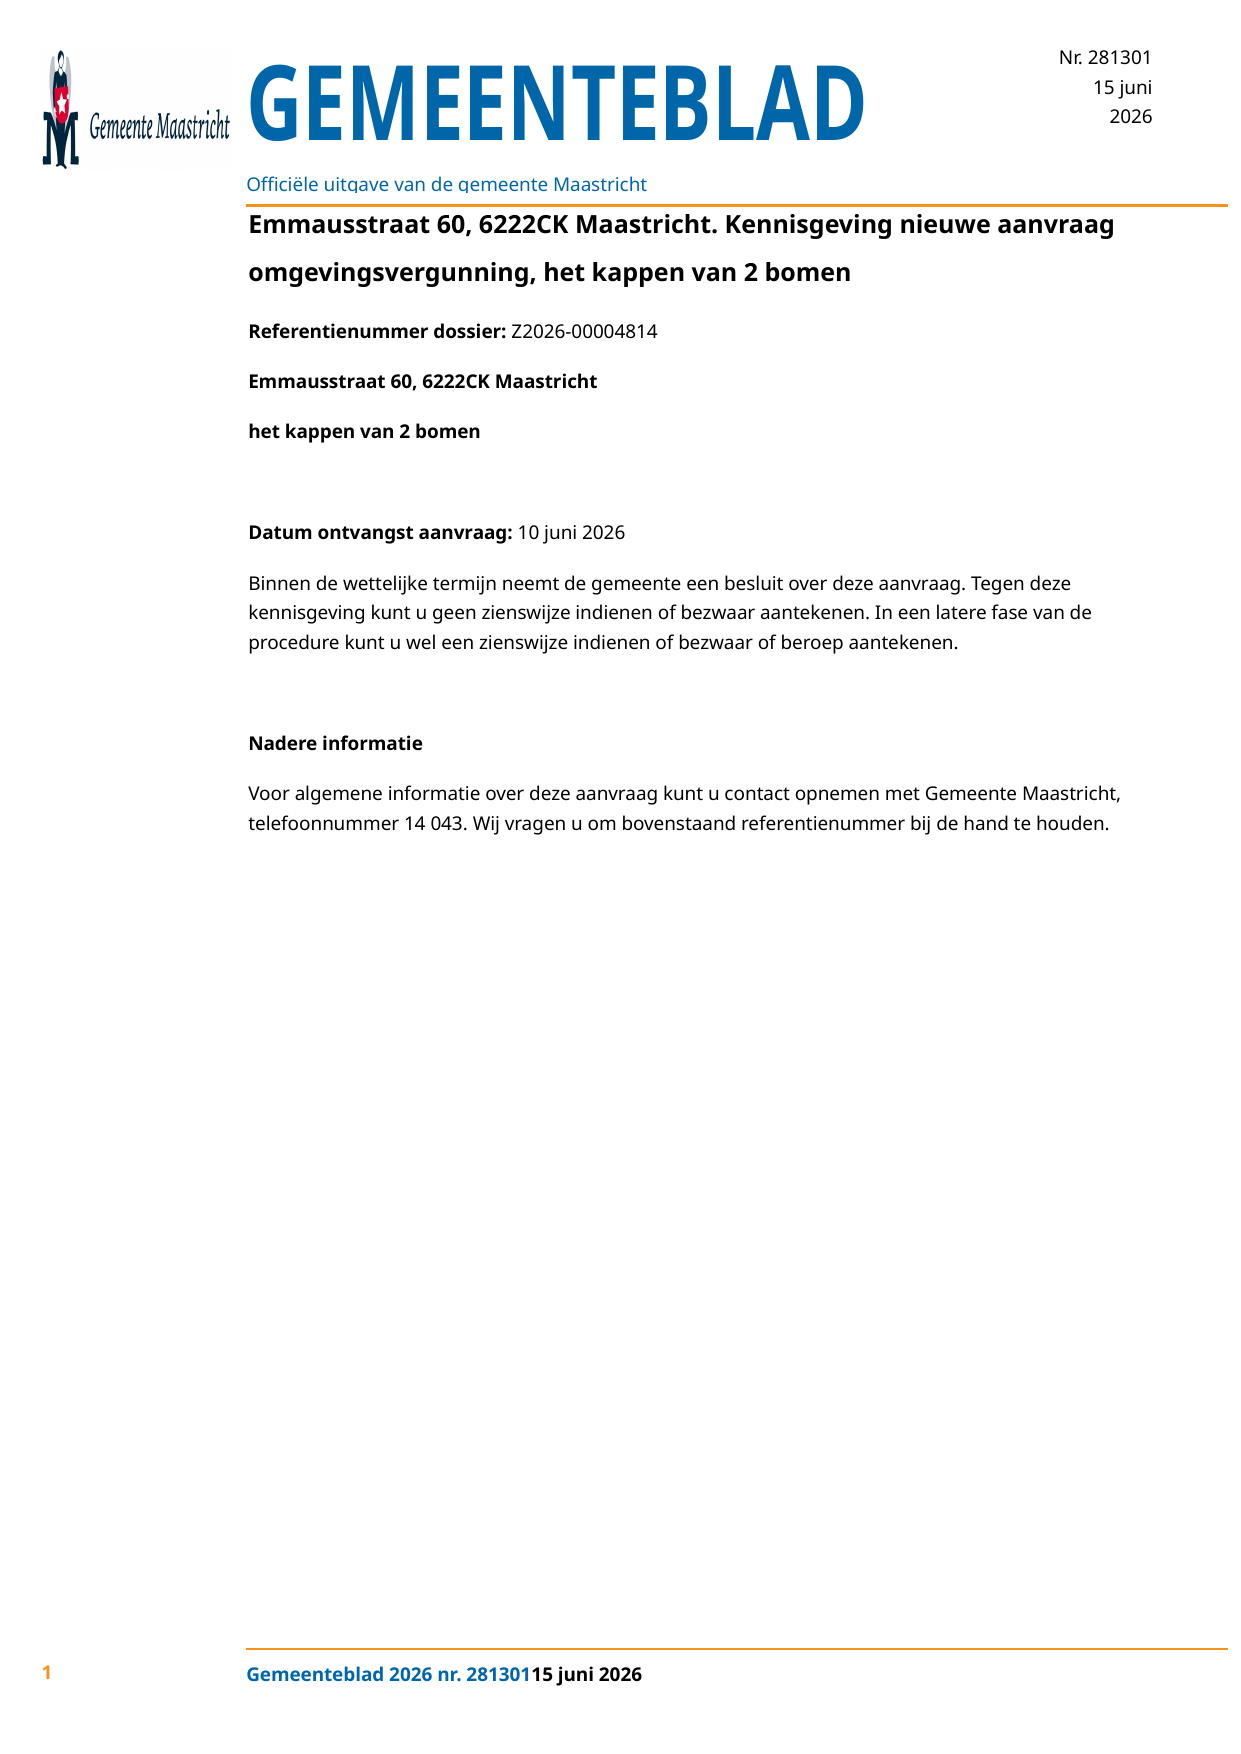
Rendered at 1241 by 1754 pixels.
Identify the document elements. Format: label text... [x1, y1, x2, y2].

picture [41, 47, 231, 172]
text Emmausstraat 60, 6222CK Maastricht. Kennisgeving nieuwe aanvraag omgevingsvergunning, het kappen van 2 bomen [248, 207, 1152, 288]
text Emmausstraat 60, 6222CK Maastricht [248, 368, 1152, 394]
text Voor algemene informatie over deze aanvraag kunt u contact opnemen met Gemeente Maastricht, telefoonnummer 14 043. Wij vragen u om bovenstaand referentienummer bij de hand te houden. [248, 780, 1152, 836]
text Datum ontvangst aanvraag: 10 juni 2026 [248, 519, 1152, 545]
text Binnen de wettelijke termijn neemt de gemeente een besluit over deze aanvraag. Tegen deze kennisgeving kunt u geen zienswijze indienen of bezwaar aantekenen. In een latere fase van de procedure kunt u wel een zienswijze indienen of bezwaar of beroep aantekenen. [248, 570, 1152, 655]
text het kappen van 2 bomen [248, 419, 1152, 444]
text Nadere informatie [248, 730, 1152, 756]
text Referentienummer dossier: Z2026-00004814 [248, 318, 1152, 344]
